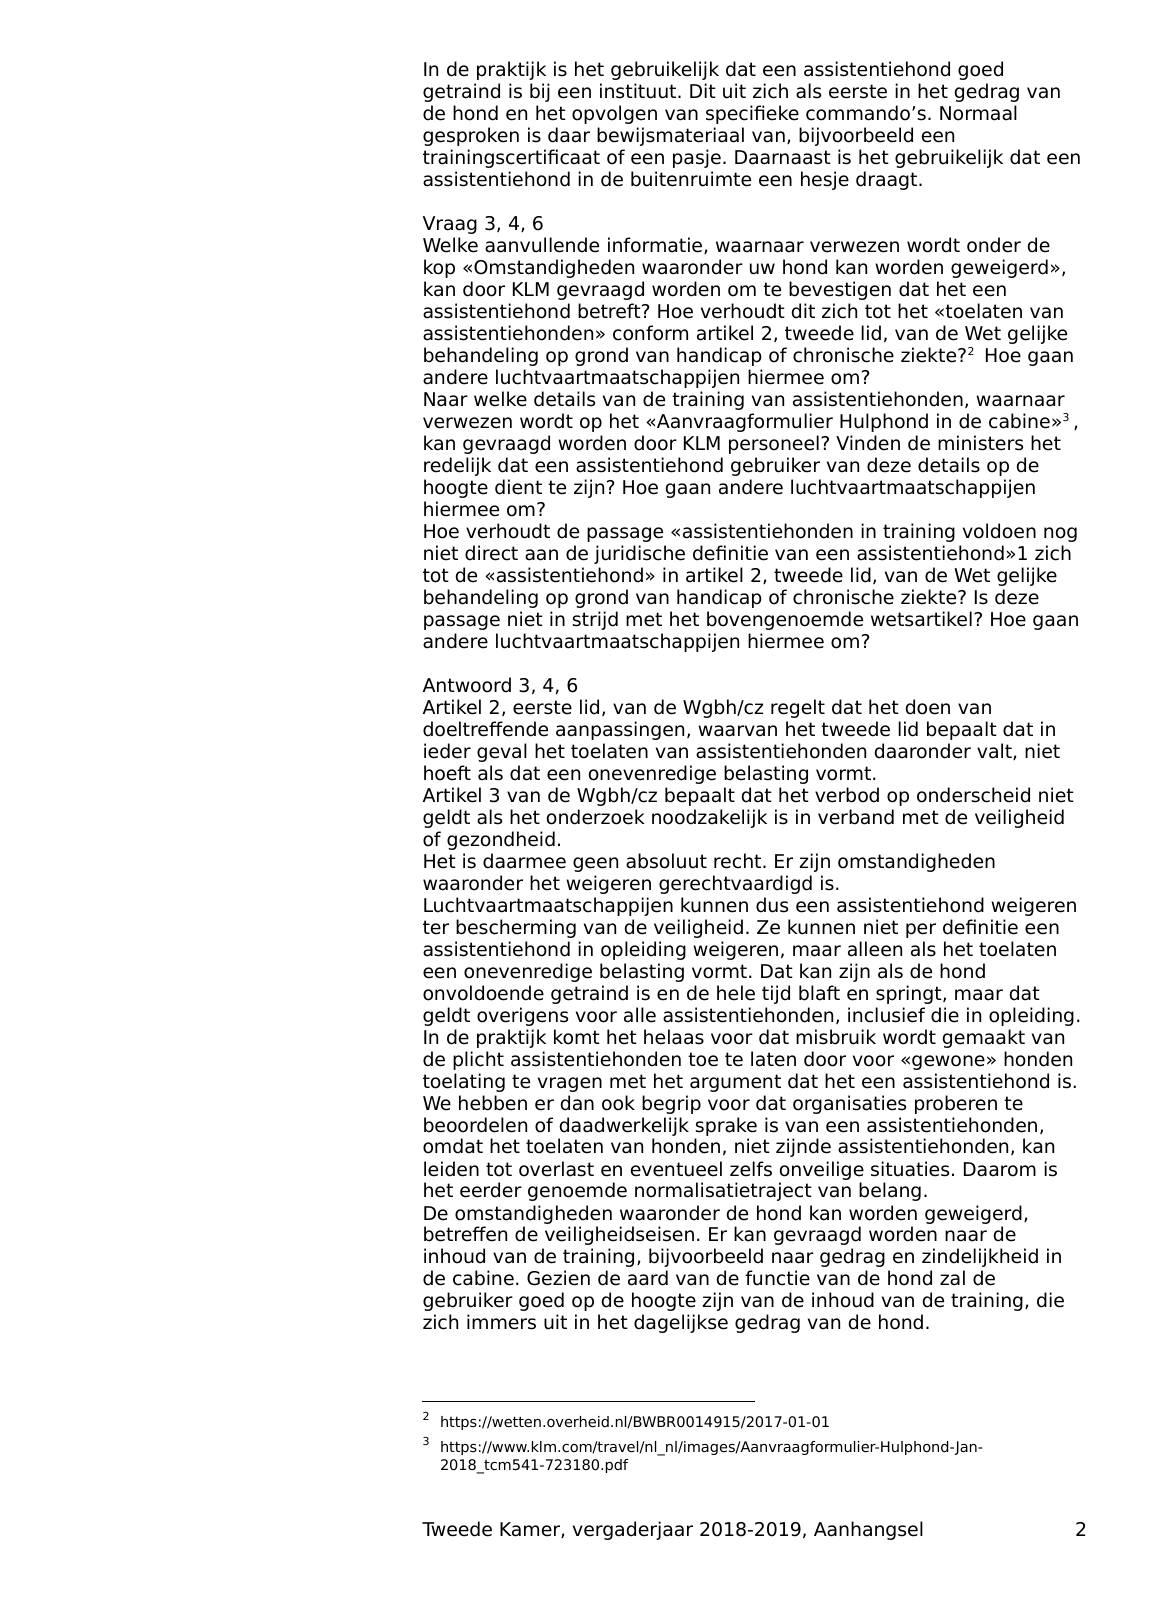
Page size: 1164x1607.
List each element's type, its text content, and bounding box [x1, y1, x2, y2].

text Hoe verhoudt de passage «assistentiehonden in training voldoen nog niet direct aan de juridische definitie van een assistentiehond»1 zich tot de «assistentiehond» in artikel 2, tweede lid, van de Wet gelijke behandeling op grond van handicap of chronische ziekte? Is deze passage niet in strijd met het bovengenoemde wetsartikel? Hoe gaan andere luchtvaartmaatschappijen hiermee om? [422, 521, 1087, 653]
text Artikel 3 van de Wgbh/cz bepaalt dat het verbod op onderscheid niet geldt als het onderzoek noodzakelijk is in verband met de veiligheid of gezondheid. [422, 785, 1087, 851]
text Welke aanvullende informatie, waarnaar verwezen wordt onder de kop «Omstandigheden waaronder uw hond kan worden geweigerd», kan door KLM gevraagd worden om te bevestigen dat het een assistentiehond betreft? Hoe verhoudt dit zich tot het «toelaten van assistentiehonden» conform artikel 2, tweede lid, van de Wet gelijke behandeling op grond van handicap of chronische ziekte? Hoe gaan andere luchtvaartmaatschappijen hiermee om? [422, 235, 1087, 389]
text Antwoord 3, 4, 6 [422, 675, 1087, 697]
text https://wetten.overheid.nl/BWBR0014915/2017-01-01 [422, 1410, 1087, 1432]
text Naar welke details van de training van assistentiehonden, waarnaar verwezen wordt op het «Aanvraagformulier Hulphond in de cabine», kan gevraagd worden door KLM personeel? Vinden de ministers het redelijk dat een assistentiehond gebruiker van deze details op de hoogte dient te zijn? Hoe gaan andere luchtvaartmaatschappijen hiermee om? [422, 389, 1087, 521]
text In de praktijk is het gebruikelijk dat een assistentiehond goed getraind is bij een instituut. Dit uit zich als eerste in het gedrag van de hond en het opvolgen van specifieke commando’s. Normaal gesproken is daar bewijsmateriaal van, bijvoorbeeld een trainingscertificaat of een pasje. Daarnaast is het gebruikelijk dat een assistentiehond in de buitenruimte een hesje draagt. [422, 59, 1087, 191]
text De omstandigheden waaronder de hond kan worden geweigerd, betreffen de veiligheidseisen. Er kan gevraagd worden naar de inhoud van de training, bijvoorbeeld naar gedrag en zindelijkheid in de cabine. Gezien de aard van de functie van de hond zal de gebruiker goed op de hoogte zijn van de inhoud van de training, die zich immers uit in het dagelijkse gedrag van de hond. [422, 1202, 1087, 1334]
text Artikel 2, eerste lid, van de Wgbh/cz regelt dat het doen van doeltreffende aanpassingen, waarvan het tweede lid bepaalt dat in ieder geval het toelaten van assistentiehonden daaronder valt, niet hoeft als dat een onevenredige belasting vormt. [422, 697, 1087, 785]
text In de praktijk komt het helaas voor dat misbruik wordt gemaakt van de plicht assistentiehonden toe te laten door voor «gewone» honden toelating te vragen met het argument dat het een assistentiehond is. We hebben er dan ook begrip voor dat organisaties proberen te beoordelen of daadwerkelijk sprake is van een assistentiehonden, omdat het toelaten van honden, niet zijnde assistentiehonden, kan leiden tot overlast en eventueel zelfs onveilige situaties. Daarom is het eerder genoemde normalisatietraject van belang. [422, 1027, 1087, 1202]
text Het is daarmee geen absoluut recht. Er zijn omstandigheden waaronder het weigeren gerechtvaardigd is. Luchtvaartmaatschappijen kunnen dus een assistentiehond weigeren ter bescherming van de veiligheid. Ze kunnen niet per definitie een assistentiehond in opleiding weigeren, maar alleen als het toelaten een onevenredige belasting vormt. Dat kan zijn als de hond onvoldoende getraind is en de hele tijd blaft en springt, maar dat geldt overigens voor alle assistentiehonden, inclusief die in opleiding. [422, 851, 1087, 1027]
text https://www.klm.com/travel/nl_nl/images/Aanvraagformulier-Hulphond-Jan-2018_tcm541-723180.pdf [422, 1435, 1087, 1474]
text Vraag 3, 4, 6 [422, 213, 1087, 235]
